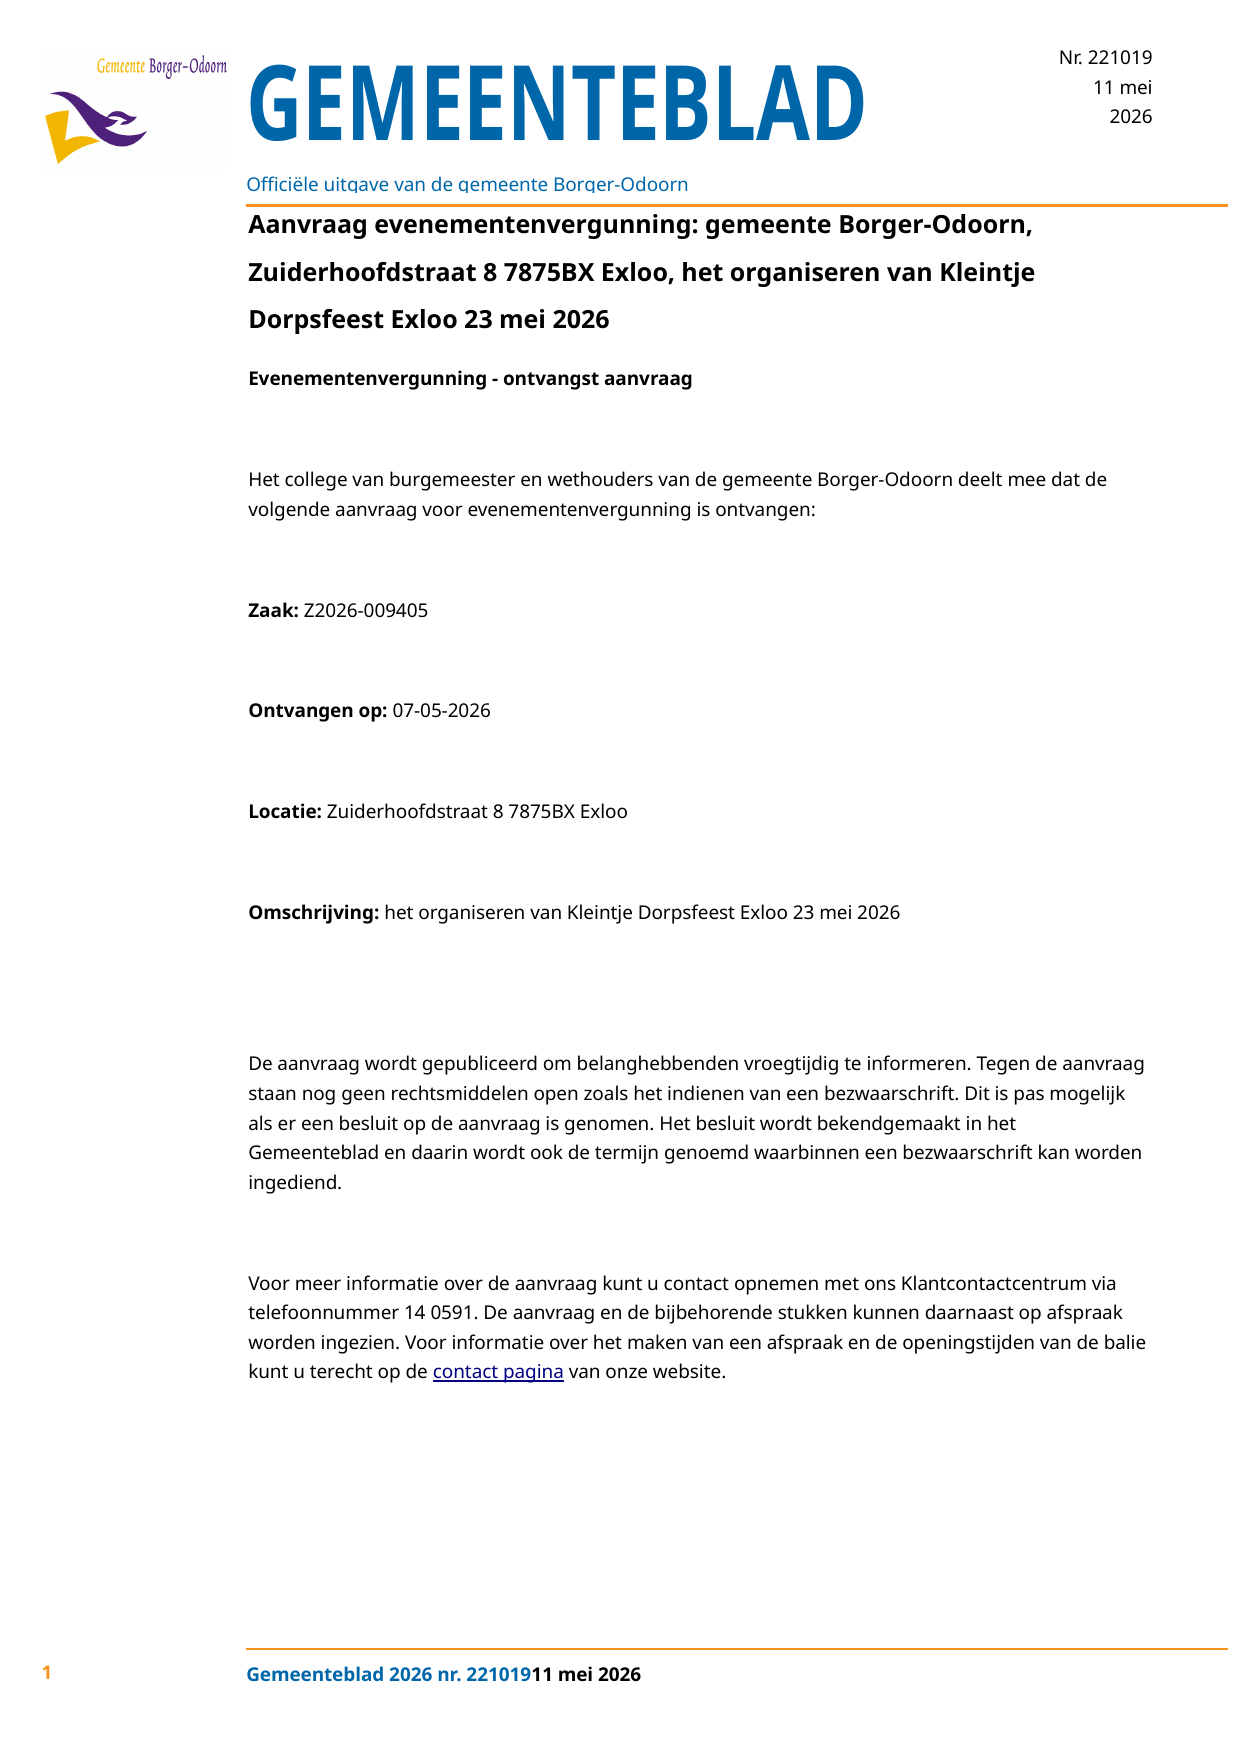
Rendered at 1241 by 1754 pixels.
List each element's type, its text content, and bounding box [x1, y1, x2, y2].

text Aanvraag evenementenvergunning: gemeente Borger-Odoorn, Zuiderhoofdstraat 8 7875BX Exloo, het organiseren van Kleintje Dorpsfeest Exloo 23 mei 2026 [248, 207, 1152, 336]
picture [41, 47, 231, 172]
text Evenementenvergunning - ontvangst aanvraag [248, 366, 1152, 391]
text Het college van burgemeester en wethouders van de gemeente Borger-Odoorn deelt mee dat de volgende aanvraag voor evenementenvergunning is ontvangen: [248, 466, 1152, 522]
text De aanvraag wordt gepubliceerd om belanghebbenden vroegtijdig te informeren. Tegen de aanvraag staan nog geen rechtsmiddelen open zoals het indienen van een bezwaarschrift. Dit is pas mogelijk als er een besluit op de aanvraag is genomen. Het besluit wordt bekendgemaakt in het Gemeenteblad en daarin wordt ook de termijn genoemd waarbinnen een bezwaarschrift kan worden ingediend. [248, 1051, 1152, 1194]
text Zaak: Z2026-009405 [248, 597, 1152, 622]
text Ontvangen op: 07-05-2026 [248, 698, 1152, 723]
text Voor meer informatie over de aanvraag kunt u contact opnemen met ons Klantcontactcentrum via telefoonnummer 14 0591. De aanvraag en de bijbehorende stukken kunnen daarnaast op afspraak worden ingezien. Voor informatie over het maken van een afspraak en de openingstijden van de balie kunt u terecht op de contact pagina van onze website. [248, 1270, 1152, 1384]
text Omschrijving: het organiseren van Kleintje Dorpsfeest Exloo 23 mei 2026 [248, 899, 1152, 925]
text Locatie: Zuiderhoofdstraat 8 7875BX Exloo [248, 798, 1152, 824]
